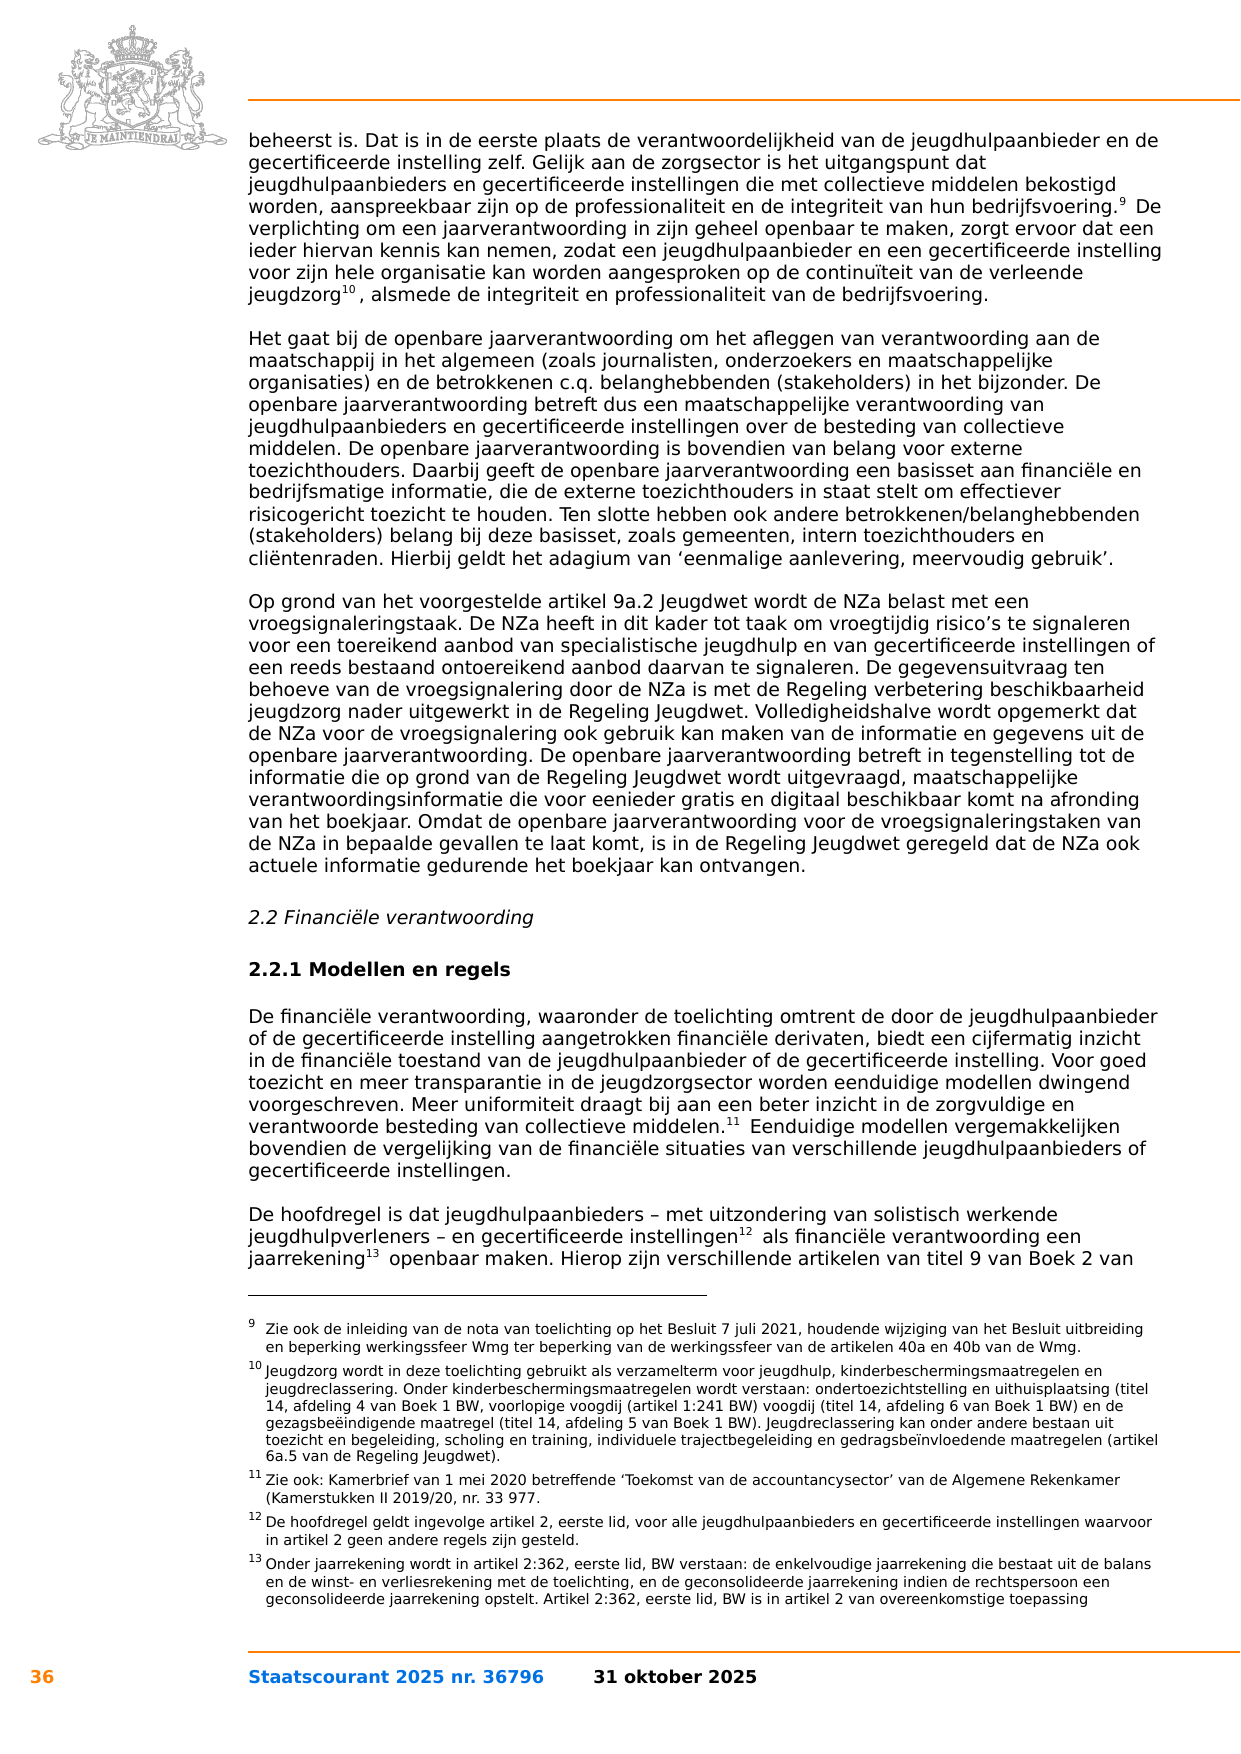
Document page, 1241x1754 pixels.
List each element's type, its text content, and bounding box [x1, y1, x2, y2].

text Op grond van het voorgestelde artikel 9a.2 Jeugdwet wordt de NZa belast met een vroegsignaleringstaak. De NZa heeft in dit kader tot taak om vroegtijdig risico’s te signaleren voor een toereikend aanbod van specialistische jeugdhulp en van gecertificeerde instellingen of een reeds bestaand ontoereikend aanbod daarvan te signaleren. De gegevensuitvraag ten behoeve van de vroegsignalering door de NZa is met de Regeling verbetering beschikbaarheid jeugdzorg nader uitgewerkt in de Regeling Jeugdwet. Volledigheidshalve wordt opgemerkt dat de NZa voor de vroegsignalering ook gebruik kan maken van de informatie en gegevens uit de openbare jaarverantwoording. De openbare jaarverantwoording betreft in tegenstelling tot de informatie die op grond van de Regeling Jeugdwet wordt uitgevraagd, maatschappelijke verantwoordingsinformatie die voor eenieder gratis en digitaal beschikbaar komt na afronding van het boekjaar. Omdat de openbare jaarverantwoording voor de vroegsignaleringstaken van de NZa in bepaalde gevallen te laat komt, is in de Regeling Jeugdwet geregeld dat de NZa ook actuele informatie gedurende het boekjaar kan ontvangen. [248, 591, 1163, 877]
text beheerst is. Dat is in de eerste plaats de verantwoordelijkheid van de jeugdhulpaanbieder en de gecertificeerde instelling zelf. Gelijk aan de zorgsector is het uitgangspunt dat jeugdhulpaanbieders en gecertificeerde instellingen die met collectieve middelen bekostigd worden, aanspreekbaar zijn op de professionaliteit en de integriteit van hun bedrijfsvoering. De verplichting om een jaarverantwoording in zijn geheel openbaar te maken, zorgt ervoor dat een ieder hiervan kennis kan nemen, zodat een jeugdhulpaanbieder en een gecertificeerde instelling voor zijn hele organisatie kan worden aangesproken op de continuïteit van de verleende jeugdzorg, alsmede de integriteit en professionaliteit van de bedrijfsvoering. [248, 130, 1163, 306]
subtitle 2.2.1 Modellen en regels [248, 959, 1163, 981]
text De financiële verantwoording, waaronder de toelichting omtrent de door de jeugdhulpaanbieder of de gecertificeerde instelling aangetrokken financiële derivaten, biedt een cijfermatig inzicht in de financiële toestand van de jeugdhulpaanbieder of de gecertificeerde instelling. Voor goed toezicht en meer transparantie in de jeugdzorgsector worden eenduidige modellen dwingend voorgeschreven. Meer uniformiteit draagt bij aan een beter inzicht in de zorgvuldige en verantwoorde besteding van collectieve middelen. Eenduidige modellen vergemakkelijken bovendien de vergelijking van de financiële situaties van verschillende jeugdhulpaanbieders of gecertificeerde instellingen. [248, 1006, 1163, 1182]
text Zie ook: Kamerbrief van 1 mei 2020 betreffende ‘Toekomst van de accountancysector’ van de Algemene Rekenkamer (Kamerstukken II 2019/20, nr. 33 977. [248, 1468, 1163, 1507]
subtitle 2.2 Financiële verantwoording [248, 907, 1163, 929]
text Zie ook de inleiding van de nota van toelichting op het Besluit 7 juli 2021, houdende wijziging van het Besluit uitbreiding en beperking werkingssfeer Wmg ter beperking van de werkingssfeer van de artikelen 40a en 40b van de Wmg. [248, 1317, 1163, 1356]
picture [38, 25, 227, 150]
text Jeugdzorg wordt in deze toelichting gebruikt als verzamelterm voor jeugdhulp, kinderbeschermingsmaatregelen en jeugdreclassering. Onder kinderbeschermingsmaatregelen wordt verstaan: ondertoezichtstelling en uithuisplaatsing (titel 14, afdeling 4 van Boek 1 BW, voorlopige voogdij (artikel 1:241 BW) voogdij (titel 14, afdeling 6 van Boek 1 BW) en de gezagsbeëindigende maatregel (titel 14, afdeling 5 van Boek 1 BW). Jeugdreclassering kan onder andere bestaan uit toezicht en begeleiding, scholing en training, individuele trajectbegeleiding en gedragsbeïnvloedende maatregelen (artikel 6a.5 van de Regeling Jeugdwet). [248, 1359, 1163, 1465]
text De hoofdregel is dat jeugdhulpaanbieders – met uitzondering van solistisch werkende jeugdhulpverleners – en gecertificeerde instellingen als financiële verantwoording een jaarrekening openbaar maken. Hierop zijn verschillende artikelen van titel 9 van Boek 2 van [248, 1204, 1163, 1269]
text Onder jaarrekening wordt in artikel 2:362, eerste lid, BW verstaan: de enkelvoudige jaarrekening die bestaat uit de balans en de winst- en verliesrekening met de toelichting, en de geconsolideerde jaarrekening indien de rechtspersoon een geconsolideerde jaarrekening opstelt. Artikel 2:362, eerste lid, BW is in artikel 2 van overeenkomstige toepassing [248, 1552, 1163, 1608]
text Het gaat bij de openbare jaarverantwoording om het afleggen van verantwoording aan de maatschappij in het algemeen (zoals journalisten, onderzoekers en maatschappelijke organisaties) en de betrokkenen c.q. belanghebbenden (stakeholders) in het bijzonder. De openbare jaarverantwoording betreft dus een maatschappelijke verantwoording van jeugdhulpaanbieders en gecertificeerde instellingen over de besteding van collectieve middelen. De openbare jaarverantwoording is bovendien van belang voor externe toezichthouders. Daarbij geeft de openbare jaarverantwoording een basisset aan financiële en bedrijfsmatige informatie, die de externe toezichthouders in staat stelt om effectiever risicogericht toezicht te houden. Ten slotte hebben ook andere betrokkenen/belanghebbenden (stakeholders) belang bij deze basisset, zoals gemeenten, intern toezichthouders en cliëntenraden. Hierbij geldt het adagium van ‘eenmalige aanlevering, meervoudig gebruik’. [248, 328, 1163, 569]
text De hoofdregel geldt ingevolge artikel 2, eerste lid, voor alle jeugdhulpaanbieders en gecertificeerde instellingen waarvoor in artikel 2 geen andere regels zijn gesteld. [248, 1510, 1163, 1549]
